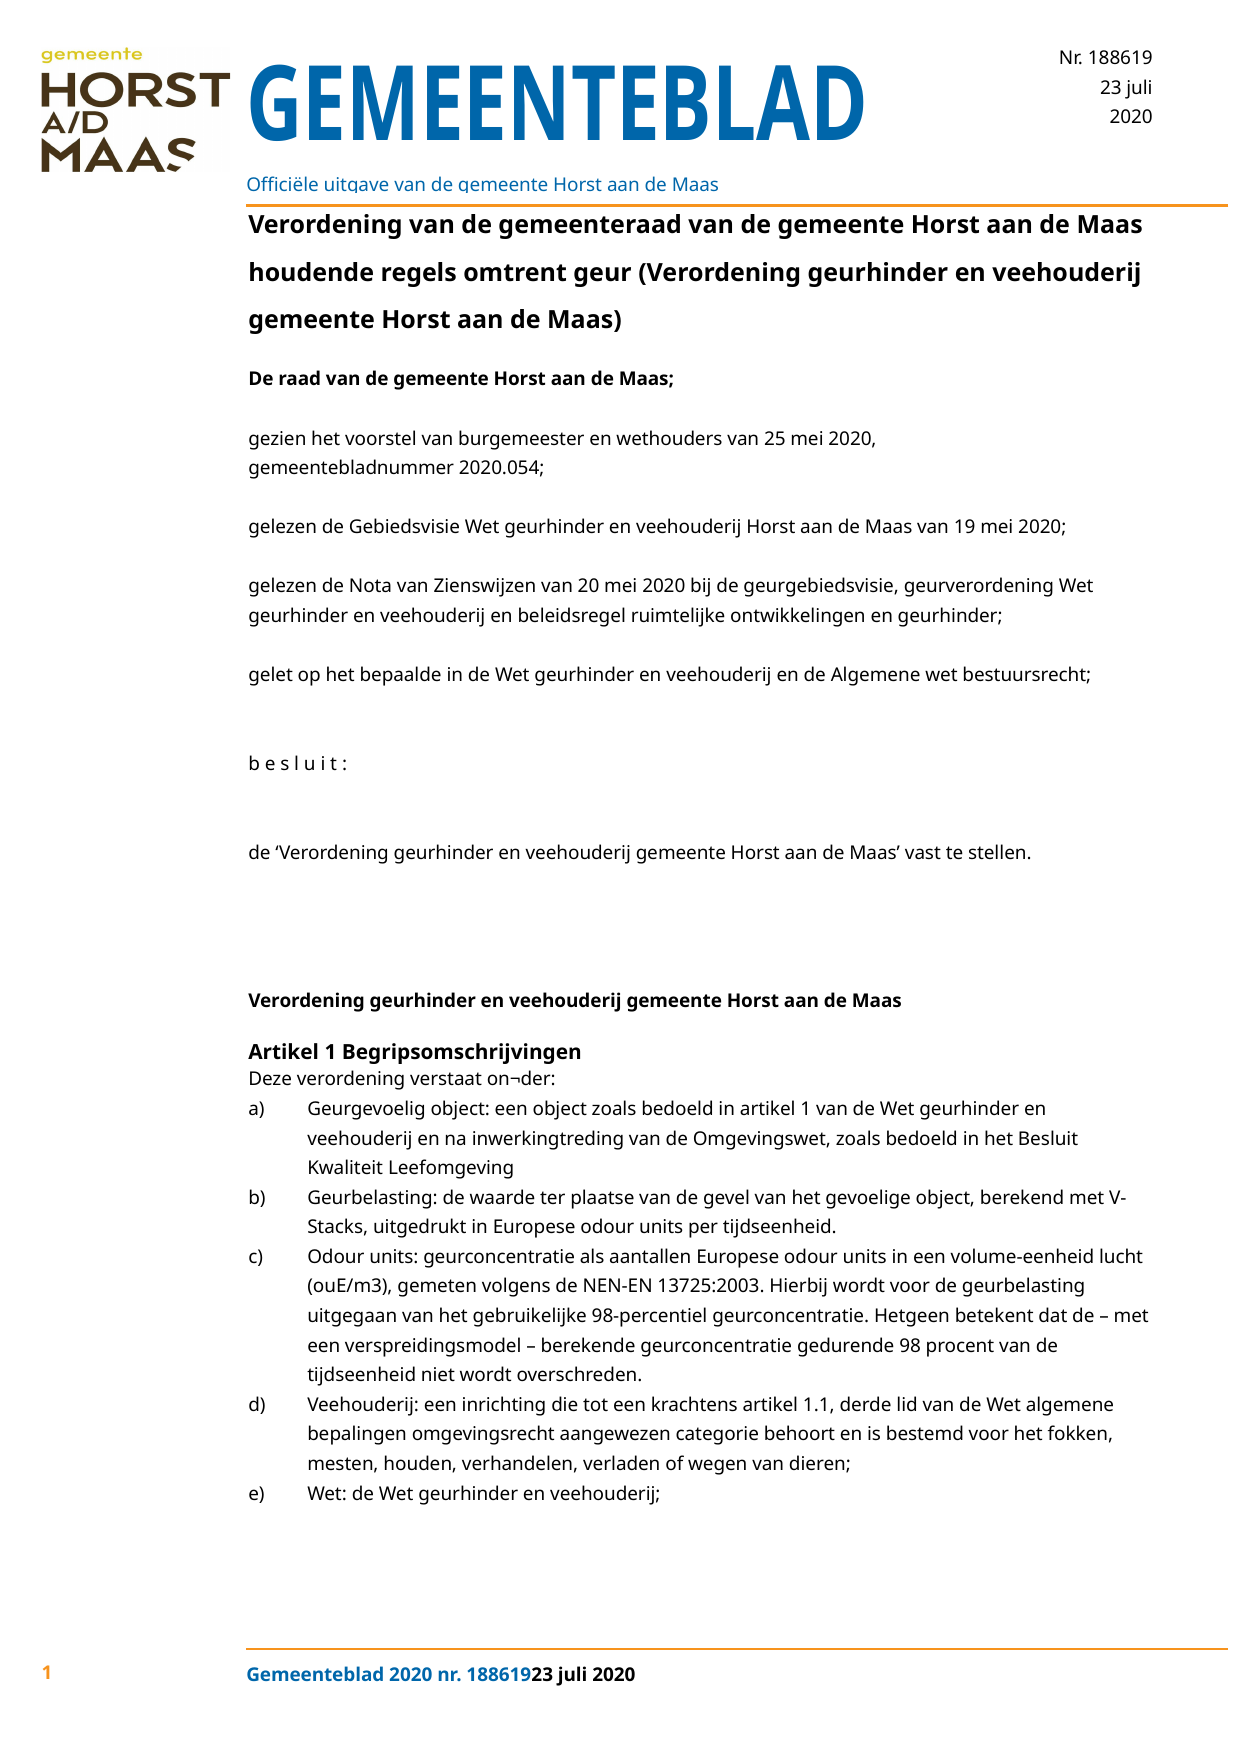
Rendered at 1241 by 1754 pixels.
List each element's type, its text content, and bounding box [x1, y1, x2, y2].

list Geurbelasting: de waarde ter plaatse van de gevel van het gevoelige object, berekend met V-Stacks, uitgedrukt in Europese odour units per tijdseenheid. [248, 1184, 1152, 1239]
text gelezen de Gebiedsvisie Wet geurhinder en veehouderij Horst aan de Maas van 19 mei 2020; [248, 513, 1152, 539]
text Artikel 1 Begripsomschrijvingen [248, 1037, 1152, 1066]
text b e s l u i t : [248, 750, 1152, 776]
list Geurgevoelig object: een object zoals bedoeld in artikel 1 van de Wet geurhinder en veehouderij en na inwerkingtreding van de Omgevingswet, zoals bedoeld in het Besluit Kwaliteit Leefomgeving [248, 1095, 1152, 1180]
list Wet: de Wet geurhinder en veehouderij; [248, 1480, 1152, 1506]
text De raad van de gemeente Horst aan de Maas; [248, 366, 1152, 391]
text Verordening van de gemeenteraad van de gemeente Horst aan de Maas houdende regels omtrent geur (Verordening geurhinder en veehouderij gemeente Horst aan de Maas) [248, 207, 1152, 336]
list Veehouderij: een inrichting die tot een krachtens artikel 1.1, derde lid van de Wet algemene bepalingen omgevingsrecht aangewezen categorie behoort en is bestemd voor het fokken, mesten, houden, verhandelen, verladen of wegen van dieren; [248, 1391, 1152, 1476]
list Odour units: geurconcentratie als aantallen Europese odour units in een volume-eenheid lucht (ouE/m3), gemeten volgens de NEN-EN 13725:2003. Hierbij wordt voor de geurbelasting uitgegaan van het gebruikelijke 98-percentiel geurconcentratie. Hetgeen betekent dat de – met een verspreidingsmodel – berekende geurconcentratie gedurende 98 procent van de tijdseenheid niet wordt overschreden. [248, 1243, 1152, 1387]
text gelezen de Nota van Zienswijzen van 20 mei 2020 bij de geurgebiedsvisie, geurverordening Wet geurhinder en veehouderij en beleidsregel ruimtelijke ontwikkelingen en geurhinder; [248, 573, 1152, 628]
text Deze verordening verstaat on¬der: [248, 1066, 1152, 1091]
text gelet op het bepaalde in de Wet geurhinder en veehouderij en de Algemene wet bestuursrecht; [248, 661, 1152, 687]
picture [41, 47, 231, 172]
text gezien het voorstel van burgemeester en wethouders van 25 mei 2020, [248, 425, 1152, 450]
text gemeentebladnummer 2020.054; [248, 454, 1152, 480]
text Verordening geurhinder en veehouderij gemeente Horst aan de Maas [248, 987, 1152, 1012]
text de ‘Verordening geurhinder en veehouderij gemeente Horst aan de Maas’ vast te stellen. [248, 839, 1152, 864]
